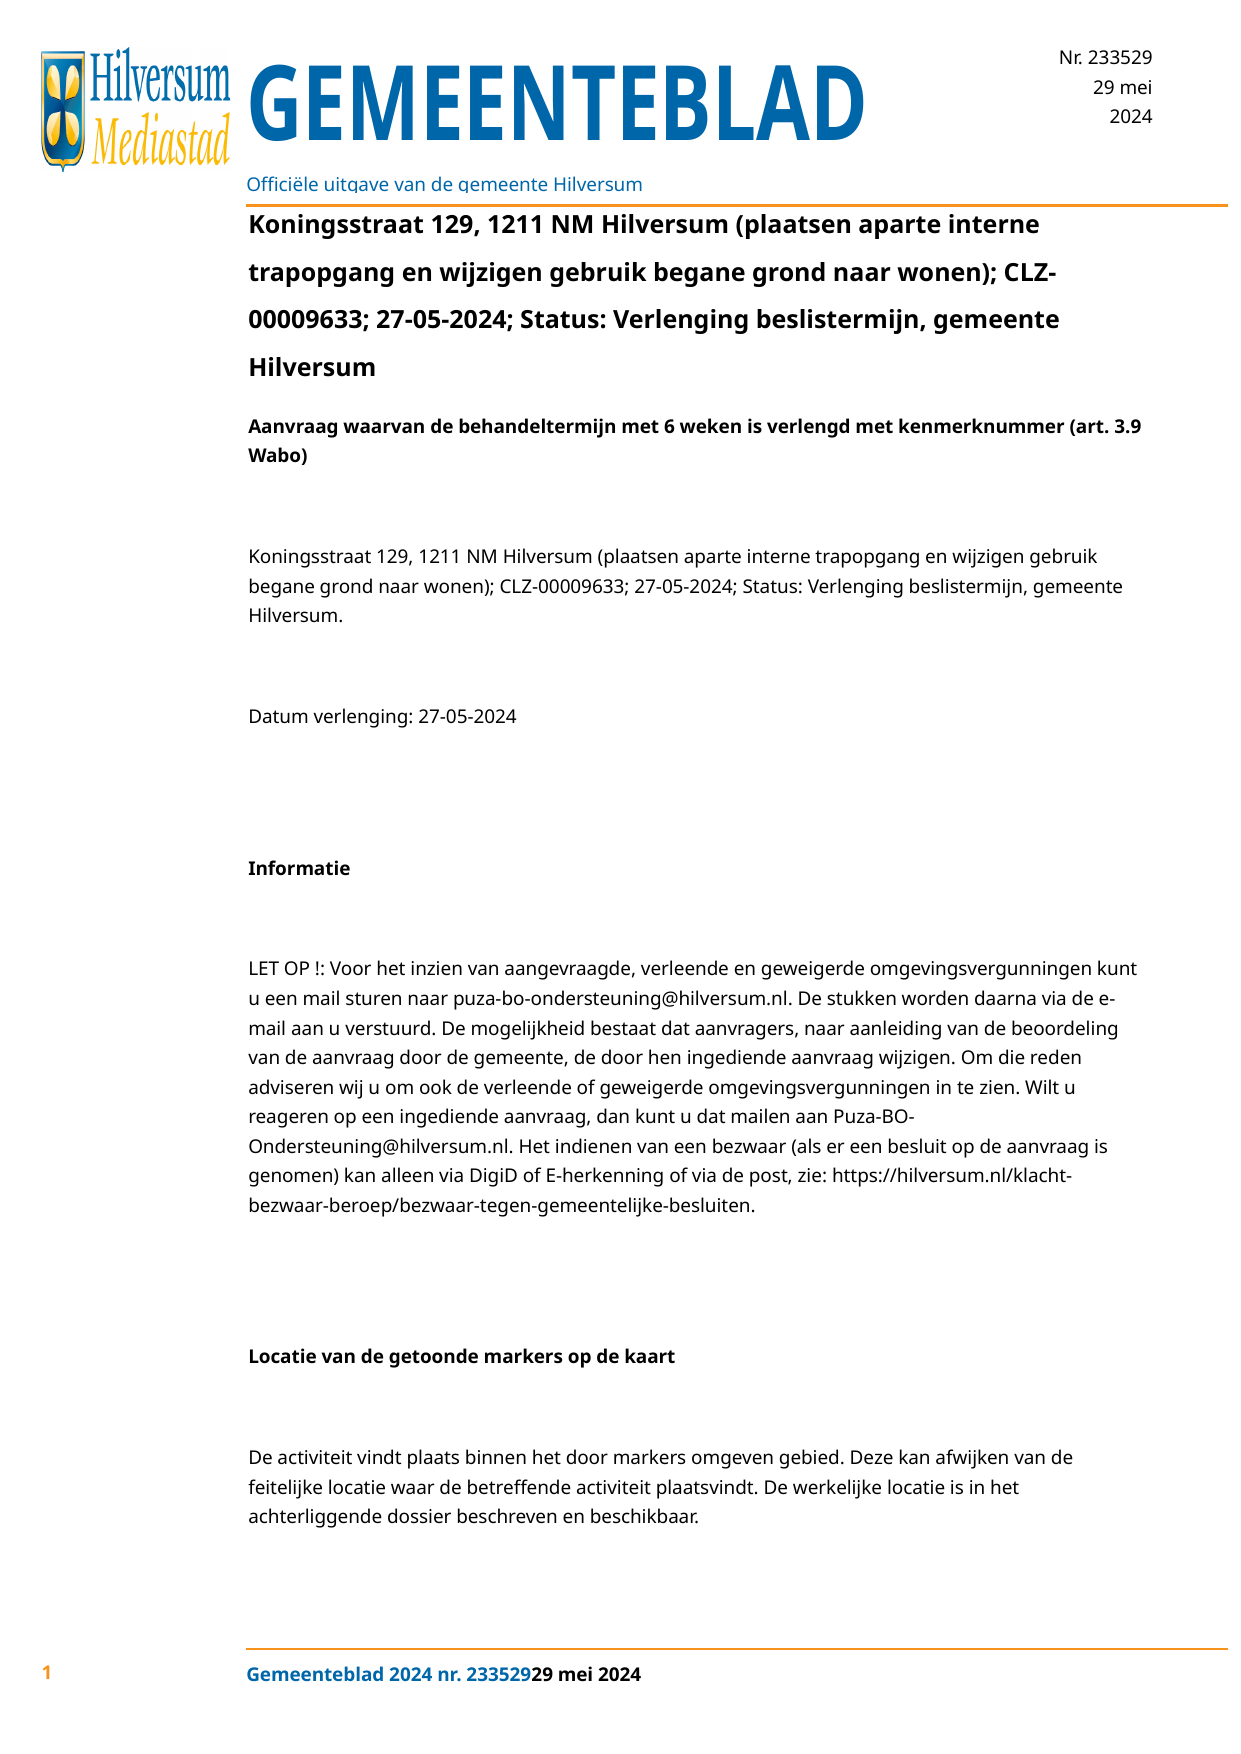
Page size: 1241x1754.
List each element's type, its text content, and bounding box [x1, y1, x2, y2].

text Datum verlenging: 27-05-2024 [248, 703, 1152, 729]
text Koningsstraat 129, 1211 NM Hilversum (plaatsen aparte interne trapopgang en wijzigen gebruik begane grond naar wonen); CLZ-00009633; 27-05-2024; Status: Verlenging beslistermijn, gemeente Hilversum. [248, 543, 1152, 628]
text Informatie [248, 855, 1152, 881]
text LET OP !: Voor het inzien van aangevraagde, verleende en geweigerde omgevingsvergunningen kunt u een mail sturen naar puza-bo-ondersteuning@hilversum.nl. De stukken worden daarna via de e-mail aan u verstuurd. De mogelijkheid bestaat dat aanvragers, naar aanleiding van de beoordeling van de aanvraag door de gemeente, de door hen ingediende aanvraag wijzigen. Om die reden adviseren wij u om ook de verleende of geweigerde omgevingsvergunningen in te zien. Wilt u reageren op een ingediende aanvraag, dan kunt u dat mailen aan Puza-BO-Ondersteuning@hilversum.nl. Het indienen van een bezwaar (als er een besluit op de aanvraag is genomen) kan alleen via DigiD of E-herkenning of via de post, zie: https://hilversum.nl/klacht-bezwaar-beroep/bezwaar-tegen-gemeentelijke-besluiten. [248, 956, 1152, 1218]
picture [41, 47, 231, 172]
text Koningsstraat 129, 1211 NM Hilversum (plaatsen aparte interne trapopgang en wijzigen gebruik begane grond naar wonen); CLZ-00009633; 27-05-2024; Status: Verlenging beslistermijn, gemeente Hilversum [248, 207, 1152, 384]
text Aanvraag waarvan de behandeltermijn met 6 weken is verlengd met kenmerknummer (art. 3.9 Wabo) [248, 413, 1152, 468]
text Locatie van de getoonde markers op de kaart [248, 1343, 1152, 1369]
text De activiteit vindt plaats binnen het door markers omgeven gebied. Deze kan afwijken van de feitelijke locatie waar de betreffende activiteit plaatsvindt. De werkelijke locatie is in het achterliggende dossier beschreven en beschikbaar. [248, 1444, 1152, 1529]
